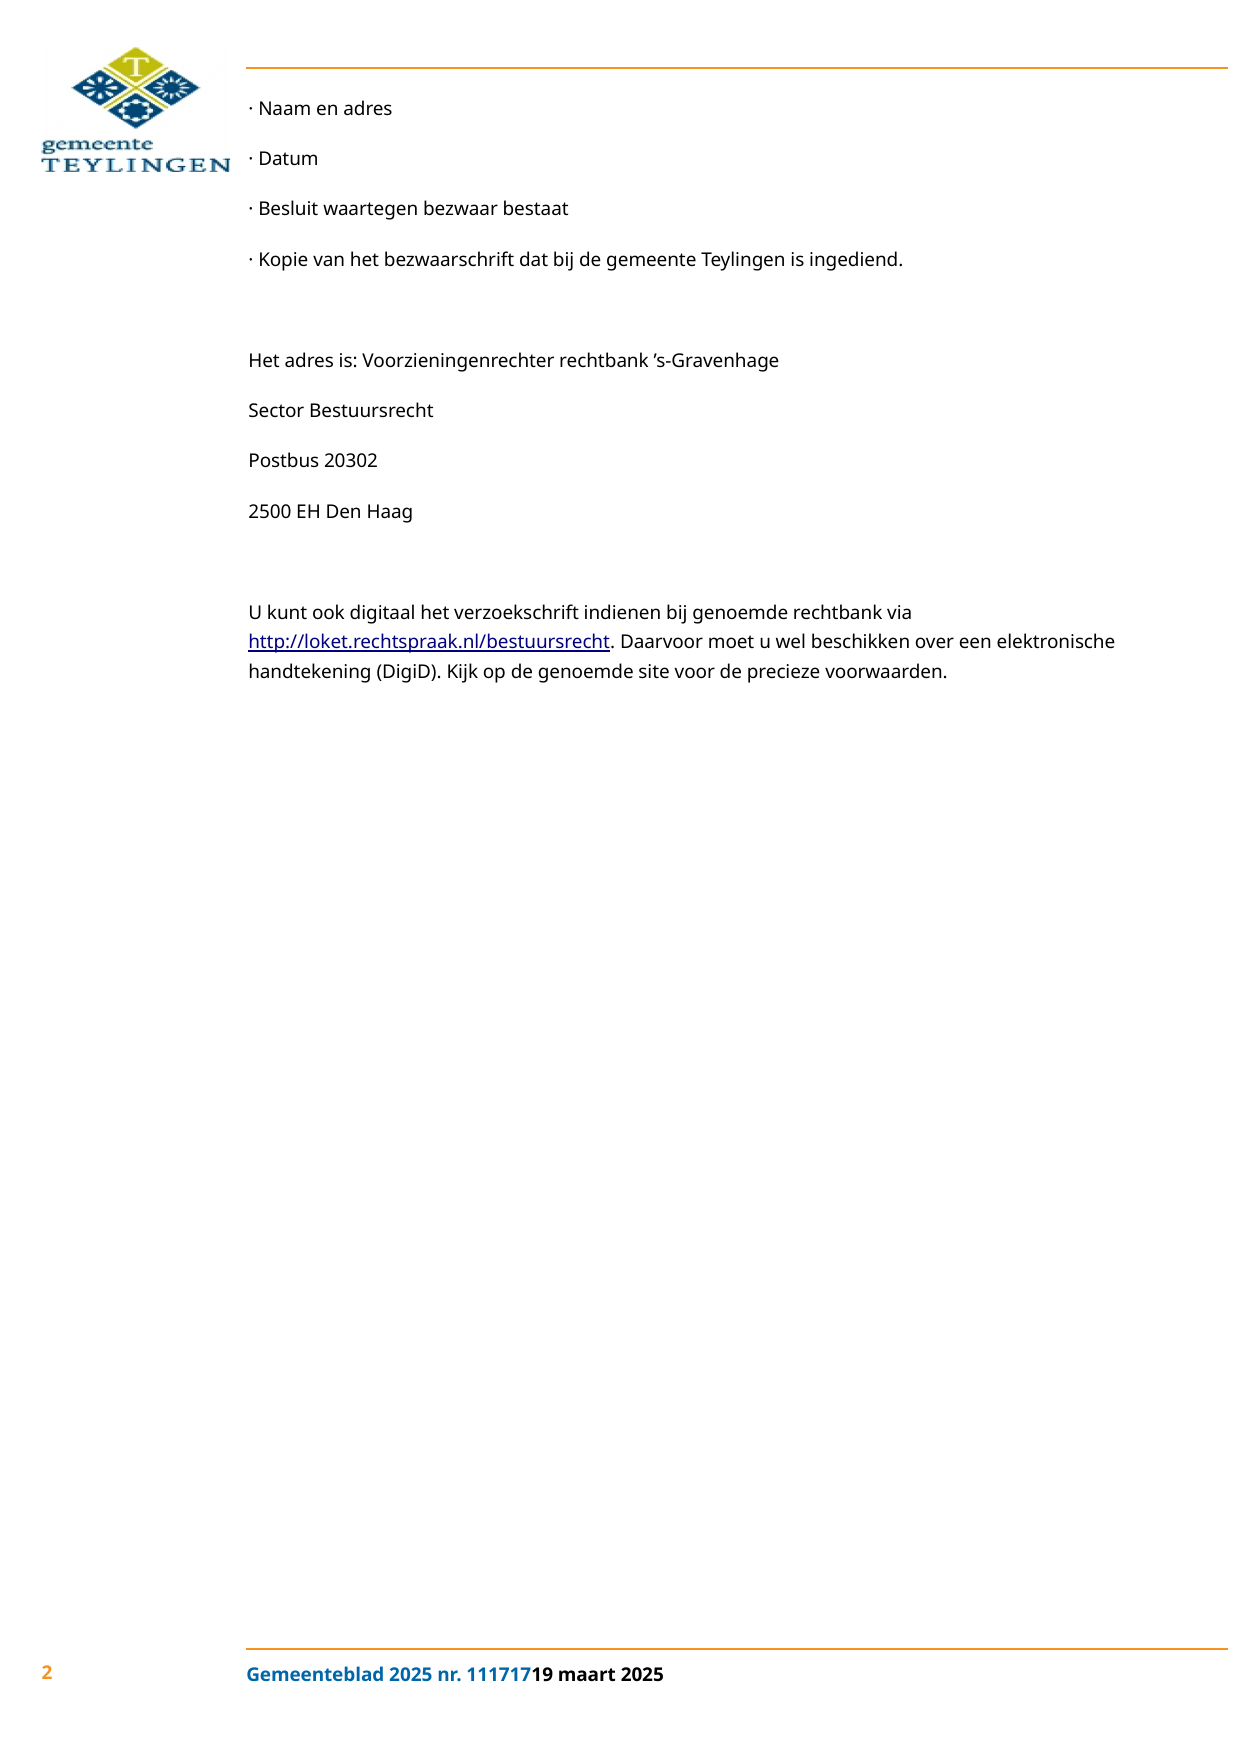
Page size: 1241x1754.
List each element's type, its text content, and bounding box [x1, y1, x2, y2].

text · Kopie van het bezwaarschrift dat bij de gemeente Teylingen is ingediend. [248, 246, 1152, 272]
text · Naam en adres [248, 95, 1152, 121]
text U kunt ook digitaal het verzoekschrift indienen bij genoemde rechtbank via http://loket.rechtspraak.nl/bestuursrecht. Daarvoor moet u wel beschikken over een elektronische handtekening (DigiD). Kijk op de genoemde site voor de precieze voorwaarden. [248, 599, 1152, 684]
text 2500 EH Den Haag [248, 498, 1152, 524]
picture [41, 47, 231, 172]
text · Besluit waartegen bezwaar bestaat [248, 196, 1152, 221]
text Sector Bestuursrecht [248, 397, 1152, 423]
text Postbus 20302 [248, 448, 1152, 473]
text · Datum [248, 145, 1152, 171]
text Het adres is: Voorzieningenrechter rechtbank ’s-Gravenhage [248, 347, 1152, 373]
